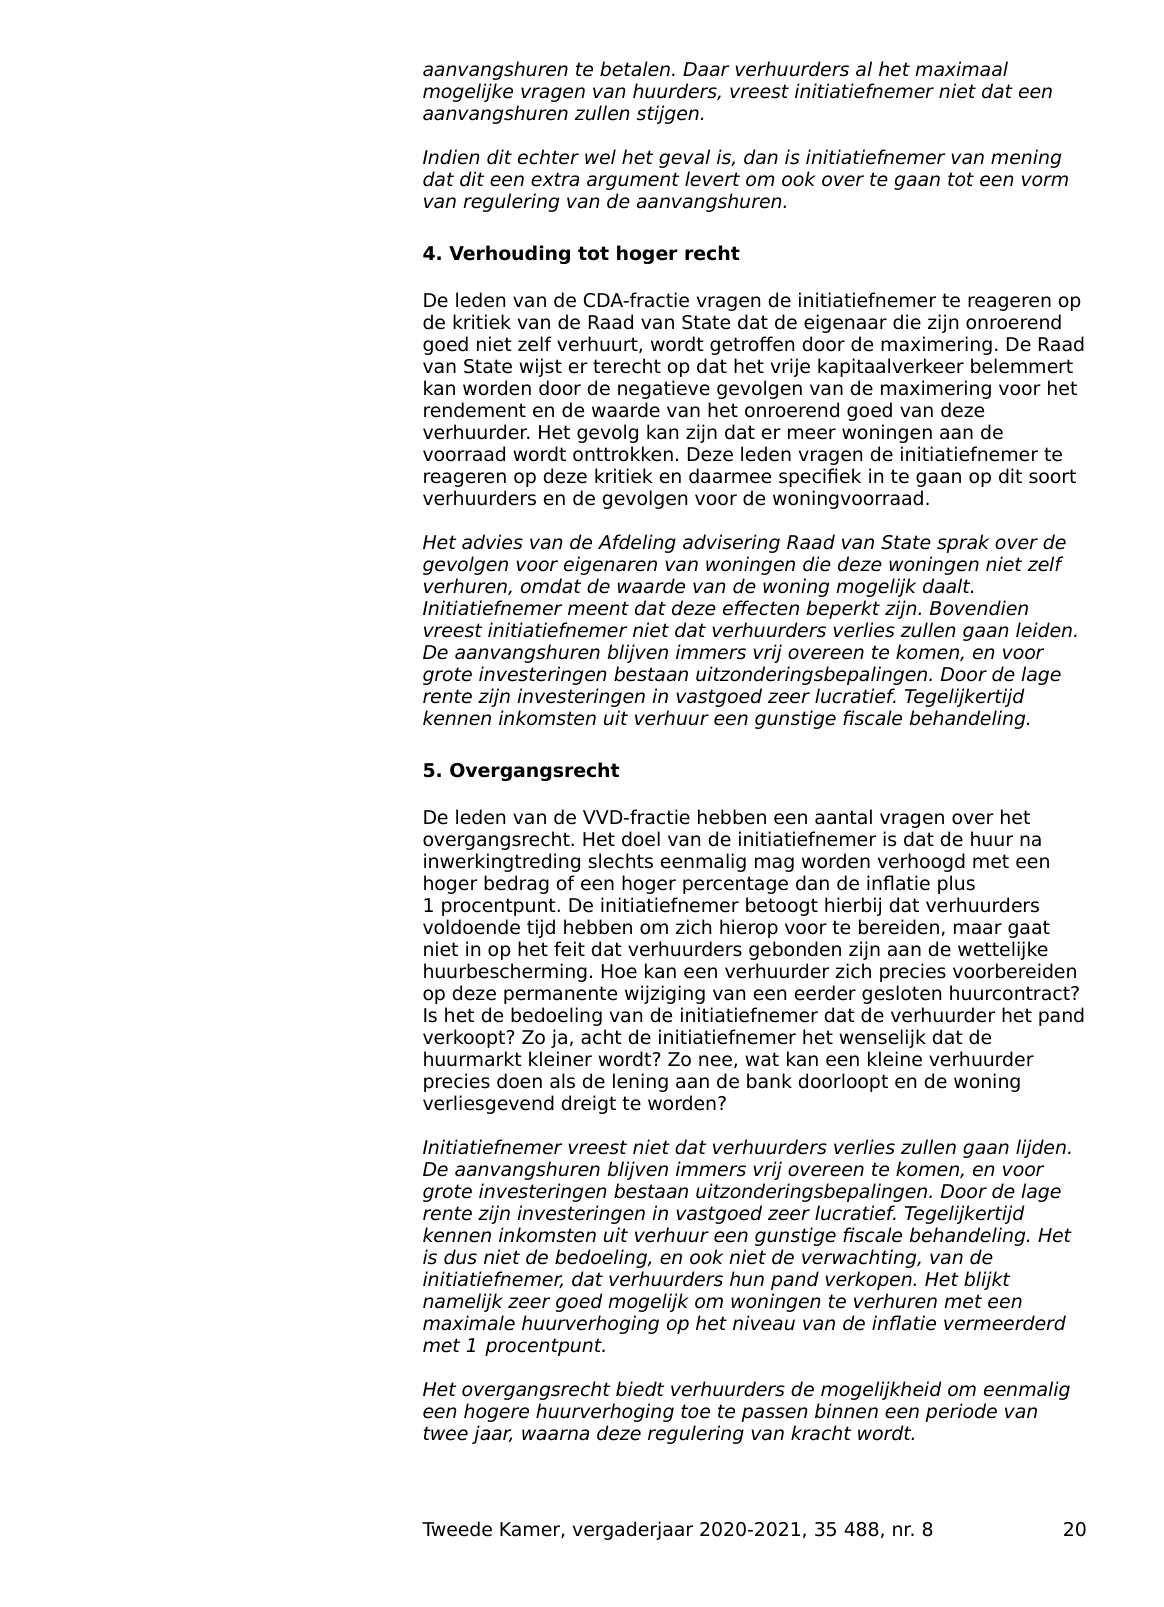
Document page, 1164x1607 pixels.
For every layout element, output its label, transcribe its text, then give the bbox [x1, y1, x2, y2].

text De leden van de CDA-fractie vragen de initiatiefnemer te reageren op de kritiek van de Raad van State dat de eigenaar die zijn onroerend goed niet zelf verhuurt, wordt getroffen door de maximering. De Raad van State wijst er terecht op dat het vrije kapitaalverkeer belemmert kan worden door de negatieve gevolgen van de maximering voor het rendement en de waarde van het onroerend goed van deze verhuurder. Het gevolg kan zijn dat er meer woningen aan de voorraad wordt onttrokken. Deze leden vragen de initiatiefnemer te reageren op deze kritiek en daarmee specifiek in te gaan op dit soort verhuurders en de gevolgen voor de woningvoorraad. [422, 290, 1087, 510]
text Initiatiefnemer vreest niet dat verhuurders verlies zullen gaan lijden. De aanvangshuren blijven immers vrij overeen te komen, en voor grote investeringen bestaan uitzonderingsbepalingen. Door de lage rente zijn investeringen in vastgoed zeer lucratief. Tegelijkertijd kennen inkomsten uit verhuur een gunstige fiscale behandeling. Het is dus niet de bedoeling, en ook niet de verwachting, van de initiatiefnemer, dat verhuurders hun pand verkopen. Het blijkt namelijk zeer goed mogelijk om woningen te verhuren met een maximale huurverhoging op het niveau van de inflatie vermeerderd met 1 procentpunt. [422, 1137, 1087, 1357]
text Het overgangsrecht biedt verhuurders de mogelijkheid om eenmalig een hogere huurverhoging toe te passen binnen een periode van twee jaar, waarna deze regulering van kracht wordt. [422, 1379, 1087, 1445]
text aanvangshuren te betalen. Daar verhuurders al het maximaal mogelijke vragen van huurders, vreest initiatiefnemer niet dat een aanvangshuren zullen stijgen. [422, 59, 1087, 125]
text De leden van de VVD-fractie hebben een aantal vragen over het overgangsrecht. Het doel van de initiatiefnemer is dat de huur na inwerkingtreding slechts eenmalig mag worden verhoogd met een hoger bedrag of een hoger percentage dan de inflatie plus 1 procentpunt. De initiatiefnemer betoogt hierbij dat verhuurders voldoende tijd hebben om zich hierop voor te bereiden, maar gaat niet in op het feit dat verhuurders gebonden zijn aan de wettelijke huurbescherming. Hoe kan een verhuurder zich precies voorbereiden op deze permanente wijziging van een eerder gesloten huurcontract? Is het de bedoeling van de initiatiefnemer dat de verhuurder het pand verkoopt? Zo ja, acht de initiatiefnemer het wenselijk dat de huurmarkt kleiner wordt? Zo nee, wat kan een kleine verhuurder precies doen als de lening aan de bank doorloopt en de woning verliesgevend dreigt te worden? [422, 807, 1087, 1114]
subtitle 4. Verhouding tot hoger recht [422, 243, 1087, 265]
text Indien dit echter wel het geval is, dan is initiatiefnemer van mening dat dit een extra argument levert om ook over te gaan tot een vorm van regulering van de aanvangshuren. [422, 147, 1087, 213]
subtitle 5. Overgangsrecht [422, 760, 1087, 782]
text Het advies van de Afdeling advisering Raad van State sprak over de gevolgen voor eigenaren van woningen die deze woningen niet zelf verhuren, omdat de waarde van de woning mogelijk daalt. Initiatiefnemer meent dat deze effecten beperkt zijn. Bovendien vreest initiatiefnemer niet dat verhuurders verlies zullen gaan leiden. De aanvangshuren blijven immers vrij overeen te komen, en voor grote investeringen bestaan uitzonderingsbepalingen. Door de lage rente zijn investeringen in vastgoed zeer lucratief. Tegelijkertijd kennen inkomsten uit verhuur een gunstige fiscale behandeling. [422, 532, 1087, 730]
